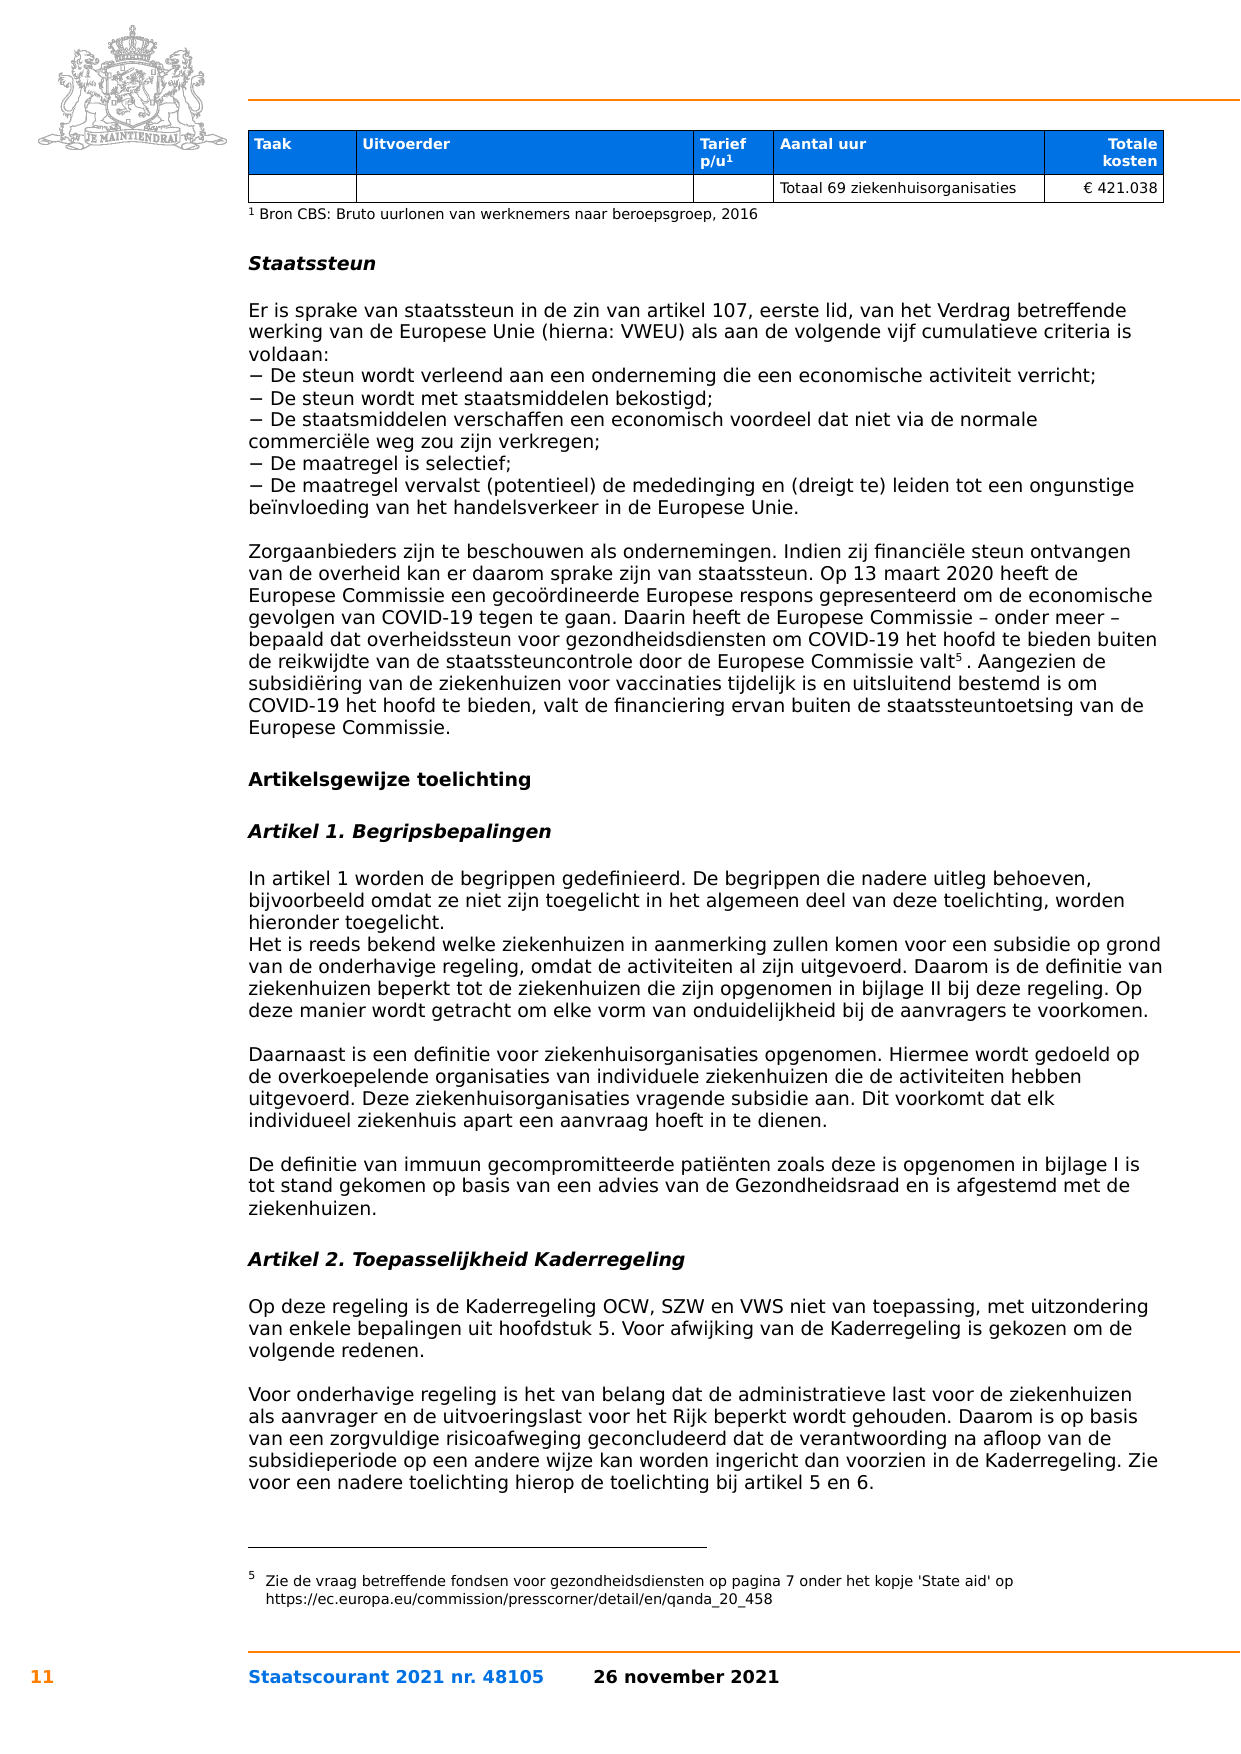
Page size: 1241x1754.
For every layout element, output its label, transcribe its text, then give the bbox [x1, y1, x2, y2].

text Op deze regeling is de Kaderregeling OCW, SZW en VWS niet van toepassing, met uitzondering van enkele bepalingen uit hoofdstuk 5. Voor afwijking van de Kaderregeling is gekozen om de volgende redenen. [248, 1296, 1163, 1362]
table_cell Totaal 69 ziekenhuisorganisaties [774, 175, 1044, 202]
table_header Taak [249, 131, 356, 174]
subtitle Artikel 2. Toepasselijkheid Kaderregeling [248, 1249, 1163, 1271]
text Voor onderhavige regeling is het van belang dat de administratieve last voor de ziekenhuizen als aanvrager en de uitvoeringslast voor het Rijk beperkt wordt gehouden. Daarom is op basis van een zorgvuldige risicoafweging geconcludeerd dat de verantwoording na afloop van de subsidieperiode op een andere wijze kan worden ingericht dan voorzien in de Kaderregeling. Zie voor een nadere toelichting hierop de toelichting bij artikel 5 en 6. [248, 1384, 1163, 1494]
table_cell [357, 175, 693, 202]
table_cell 1 Bron CBS: Bruto uurlonen van werknemers naar beroepsgroep, 2016 [248, 203, 1163, 222]
table_cell [694, 175, 773, 202]
text Daarnaast is een definitie voor ziekenhuisorganisaties opgenomen. Hiermee wordt gedoeld op de overkoepelende organisaties van individuele ziekenhuizen die de activiteiten hebben uitgevoerd. Deze ziekenhuisorganisaties vragende subsidie aan. Dit voorkomt dat elk individueel ziekenhuis apart een aanvraag hoeft in te dienen. [248, 1044, 1163, 1132]
text − De steun wordt verleend aan een onderneming die een economische activiteit verricht; [248, 365, 1163, 387]
subtitle Staatssteun [248, 252, 1163, 274]
table_header Tarief p/u1 [694, 131, 773, 174]
text Zorgaanbieders zijn te beschouwen als ondernemingen. Indien zij financiële steun ontvangen van de overheid kan er daarom sprake zijn van staatssteun. Op 13 maart 2020 heeft de Europese Commissie een gecoördineerde Europese respons gepresenteerd om de economische gevolgen van COVID-19 tegen te gaan. Daarin heeft de Europese Commissie – onder meer – bepaald dat overheidssteun voor gezondheidsdiensten om COVID-19 het hoofd te bieden buiten de reikwijdte van de staatssteuncontrole door de Europese Commissie valt. Aangezien de subsidiëring van de ziekenhuizen voor vaccinaties tijdelijk is en uitsluitend bestemd is om COVID-19 het hoofd te bieden, valt de financiering ervan buiten de staatssteuntoetsing van de Europese Commissie. [248, 541, 1163, 739]
text In artikel 1 worden de begrippen gedefinieerd. De begrippen die nadere uitleg behoeven, bijvoorbeeld omdat ze niet zijn toegelicht in het algemeen deel van deze toelichting, worden hieronder toegelicht. [248, 868, 1163, 934]
text − De maatregel vervalst (potentieel) de mededinging en (dreigt te) leiden tot een ongunstige beïnvloeding van het handelsverkeer in de Europese Unie. [248, 475, 1163, 519]
table_cell € 421.038 [1045, 175, 1163, 202]
text − De maatregel is selectief; [248, 453, 1163, 475]
subtitle Artikel 1. Begripsbepalingen [248, 821, 1163, 843]
text Er is sprake van staatssteun in de zin van artikel 107, eerste lid, van het Verdrag betreffende werking van de Europese Unie (hierna: VWEU) als aan de volgende vijf cumulatieve criteria is voldaan: [248, 299, 1163, 365]
text Zie de vraag betreffende fondsen voor gezondheidsdiensten op pagina 7 onder het kopje 'State aid' op https://ec.europa.eu/commission/presscorner/detail/en/qanda_20_458 [248, 1569, 1163, 1608]
picture [38, 25, 227, 150]
text Het is reeds bekend welke ziekenhuizen in aanmerking zullen komen voor een subsidie op grond van de onderhavige regeling, omdat de activiteiten al zijn uitgevoerd. Daarom is de definitie van ziekenhuizen beperkt tot de ziekenhuizen die zijn opgenomen in bijlage II bij deze regeling. Op deze manier wordt getracht om elke vorm van onduidelijkheid bij de aanvragers te voorkomen. [248, 934, 1163, 1022]
table_header Totale kosten [1045, 131, 1163, 174]
subtitle Artikelsgewijze toelichting [248, 769, 1163, 791]
text De definitie van immuun gecompromitteerde patiënten zoals deze is opgenomen in bijlage I is tot stand gekomen op basis van een advies van de Gezondheidsraad en is afgestemd met de ziekenhuizen. [248, 1153, 1163, 1219]
table_header Aantal uur [774, 131, 1044, 174]
text − De steun wordt met staatsmiddelen bekostigd; [248, 387, 1163, 409]
table_cell [249, 175, 356, 202]
text − De staatsmiddelen verschaffen een economisch voordeel dat niet via de normale commerciële weg zou zijn verkregen; [248, 409, 1163, 453]
table_header Uitvoerder [357, 131, 693, 174]
